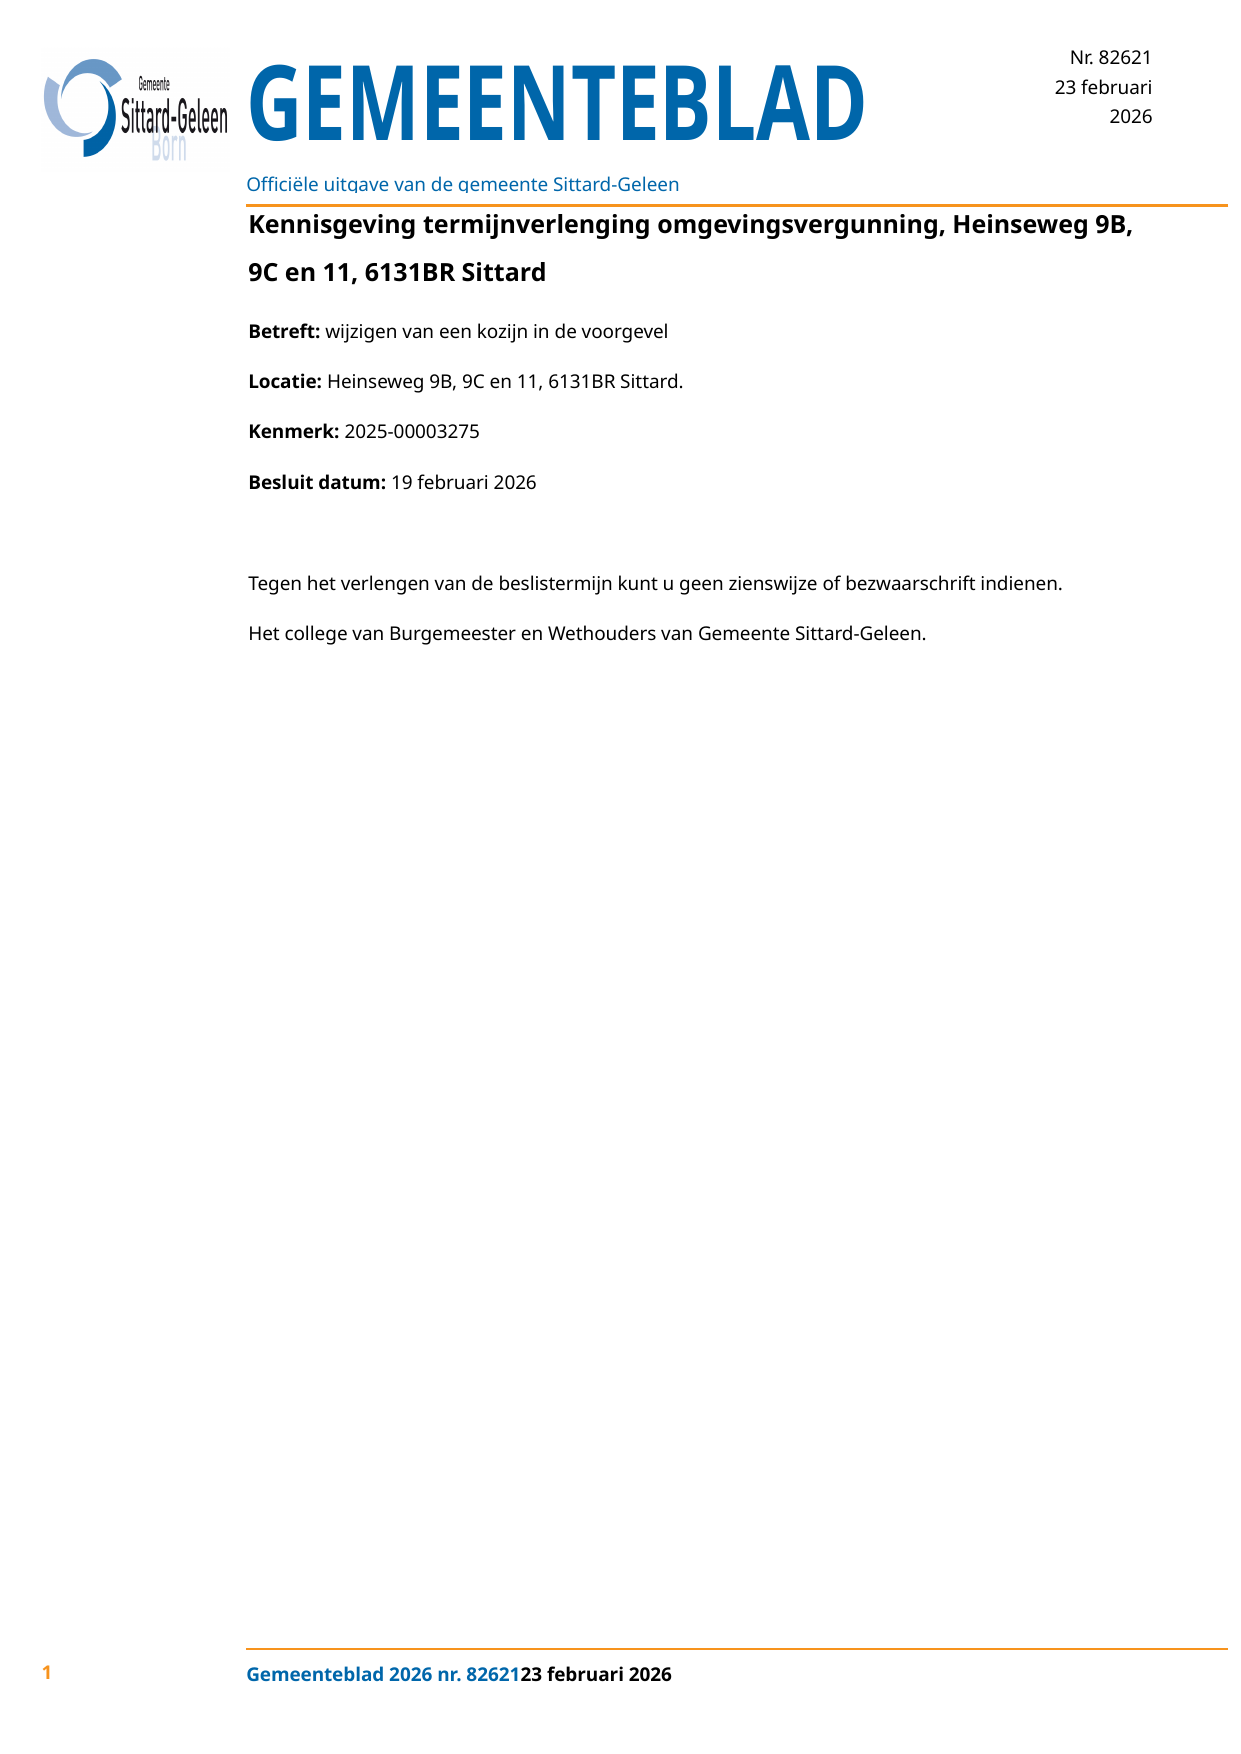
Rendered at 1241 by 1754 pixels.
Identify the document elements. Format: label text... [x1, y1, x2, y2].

picture [41, 47, 231, 172]
text Kennisgeving termijnverlenging omgevingsvergunning, Heinseweg 9B, 9C en 11, 6131BR Sittard [248, 207, 1152, 288]
text Besluit datum: 19 februari 2026 [248, 469, 1152, 495]
text Betreft: wijzigen van een kozijn in de voorgevel [248, 318, 1152, 344]
text Tegen het verlengen van de beslistermijn kunt u geen zienswijze of bezwaarschrift indienen. [248, 570, 1152, 596]
text Het college van Burgemeester en Wethouders van Gemeente Sittard-Geleen. [248, 620, 1152, 646]
text Kenmerk: 2025-00003275 [248, 419, 1152, 444]
text Locatie: Heinseweg 9B, 9C en 11, 6131BR Sittard. [248, 368, 1152, 394]
